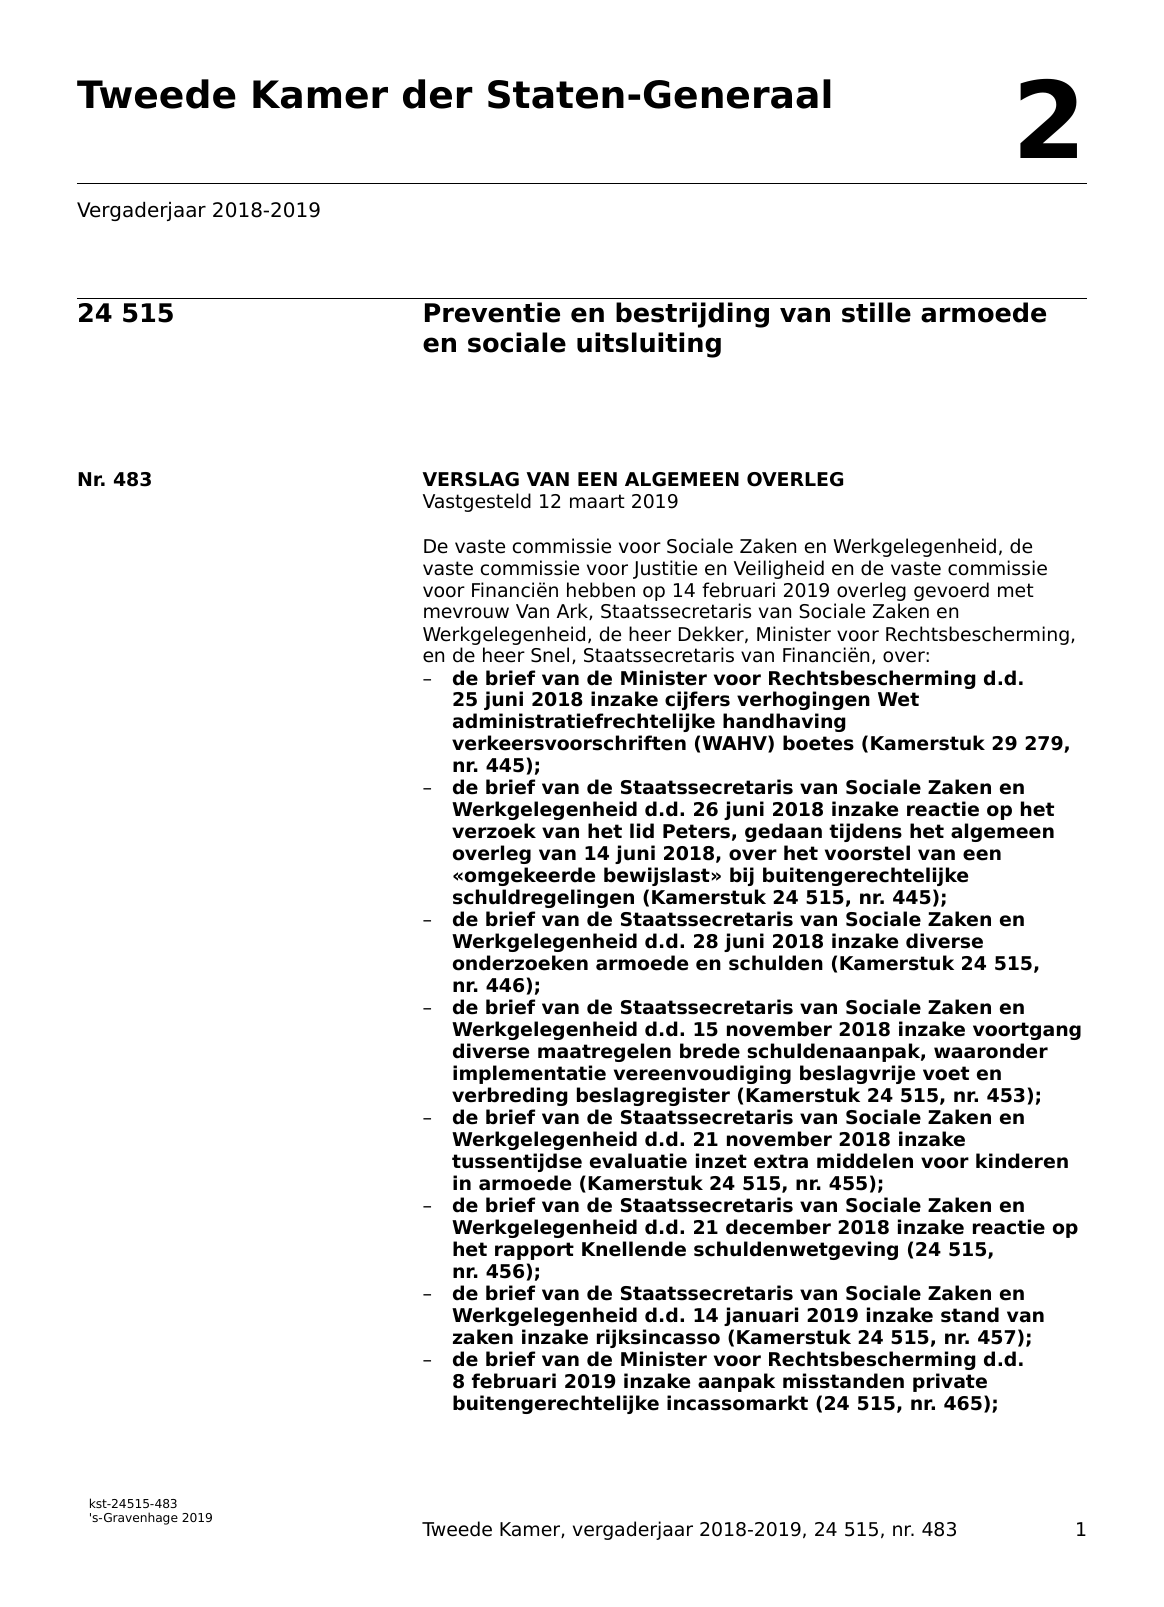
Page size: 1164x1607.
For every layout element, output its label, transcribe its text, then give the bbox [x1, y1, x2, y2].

text – de brief van de Staatssecretaris van Sociale Zaken en Werkgelegenheid d.d. 15 november 2018 inzake voortgang diverse maatregelen brede schuldenaanpak, waaronder implementatie vereenvoudiging beslagvrije voet en verbreding beslagregister (Kamerstuk 24 515, nr. 453); [422, 997, 1087, 1107]
text 's-Gravenhage 2019 [88, 1511, 323, 1525]
text Vastgesteld 12 maart 2019 [422, 491, 1087, 513]
text De vaste commissie voor Sociale Zaken en Werkgelegenheid, de vaste commissie voor Justitie en Veiligheid en de vaste commissie voor Financiën hebben op 14 februari 2019 overleg gevoerd met mevrouw Van Ark, Staatssecretaris van Sociale Zaken en Werkgelegenheid, de heer Dekker, Minister voor Rechtsbescherming, en de heer Snel, Staatssecretaris van Financiën, over: [422, 536, 1087, 667]
text – de brief van de Minister voor Rechtsbescherming d.d. 8 februari 2019 inzake aanpak misstanden private buitengerechtelijke incassomarkt (24 515, nr. 465); [422, 1349, 1087, 1415]
text – de brief van de Staatssecretaris van Sociale Zaken en Werkgelegenheid d.d. 21 december 2018 inzake reactie op het rapport Knellende schuldenwetgeving (24 515, nr. 456); [422, 1195, 1087, 1283]
subtitle Nr. 483 VERSLAG VAN EEN ALGEMEEN OVERLEG [77, 469, 1087, 491]
subtitle 24 515 Preventie en bestrijding van stille armoede en sociale uitsluiting [77, 299, 1087, 358]
text – de brief van de Staatssecretaris van Sociale Zaken en Werkgelegenheid d.d. 21 november 2018 inzake tussentijdse evaluatie inzet extra middelen voor kinderen in armoede (Kamerstuk 24 515, nr. 455); [422, 1107, 1087, 1195]
table_cell Vergaderjaar 2018-2019 [77, 184, 1087, 298]
text kst-24515-483 [88, 1497, 323, 1511]
text – de brief van de Staatssecretaris van Sociale Zaken en Werkgelegenheid d.d. 28 juni 2018 inzake diverse onderzoeken armoede en schulden (Kamerstuk 24 515, nr. 446); [422, 909, 1087, 997]
text – de brief van de Staatssecretaris van Sociale Zaken en Werkgelegenheid d.d. 26 juni 2018 inzake reactie op het verzoek van het lid Peters, gedaan tijdens het algemeen overleg van 14 juni 2018, over het voorstel van een «omgekeerde bewijslast» bij buitengerechtelijke schuldregelingen (Kamerstuk 24 515, nr. 445); [422, 777, 1087, 909]
text – de brief van de Staatssecretaris van Sociale Zaken en Werkgelegenheid d.d. 14 januari 2019 inzake stand van zaken inzake rijksincasso (Kamerstuk 24 515, nr. 457); [422, 1283, 1087, 1349]
text – de brief van de Minister voor Rechtsbescherming d.d. 25 juni 2018 inzake cijfers verhogingen Wet administratiefrechtelijke handhaving verkeersvoorschriften (WAHV) boetes (Kamerstuk 29 279, nr. 445); [422, 667, 1087, 777]
table_header 2 [886, 59, 1087, 183]
table_header Tweede Kamer der Staten-Generaal [77, 59, 886, 183]
